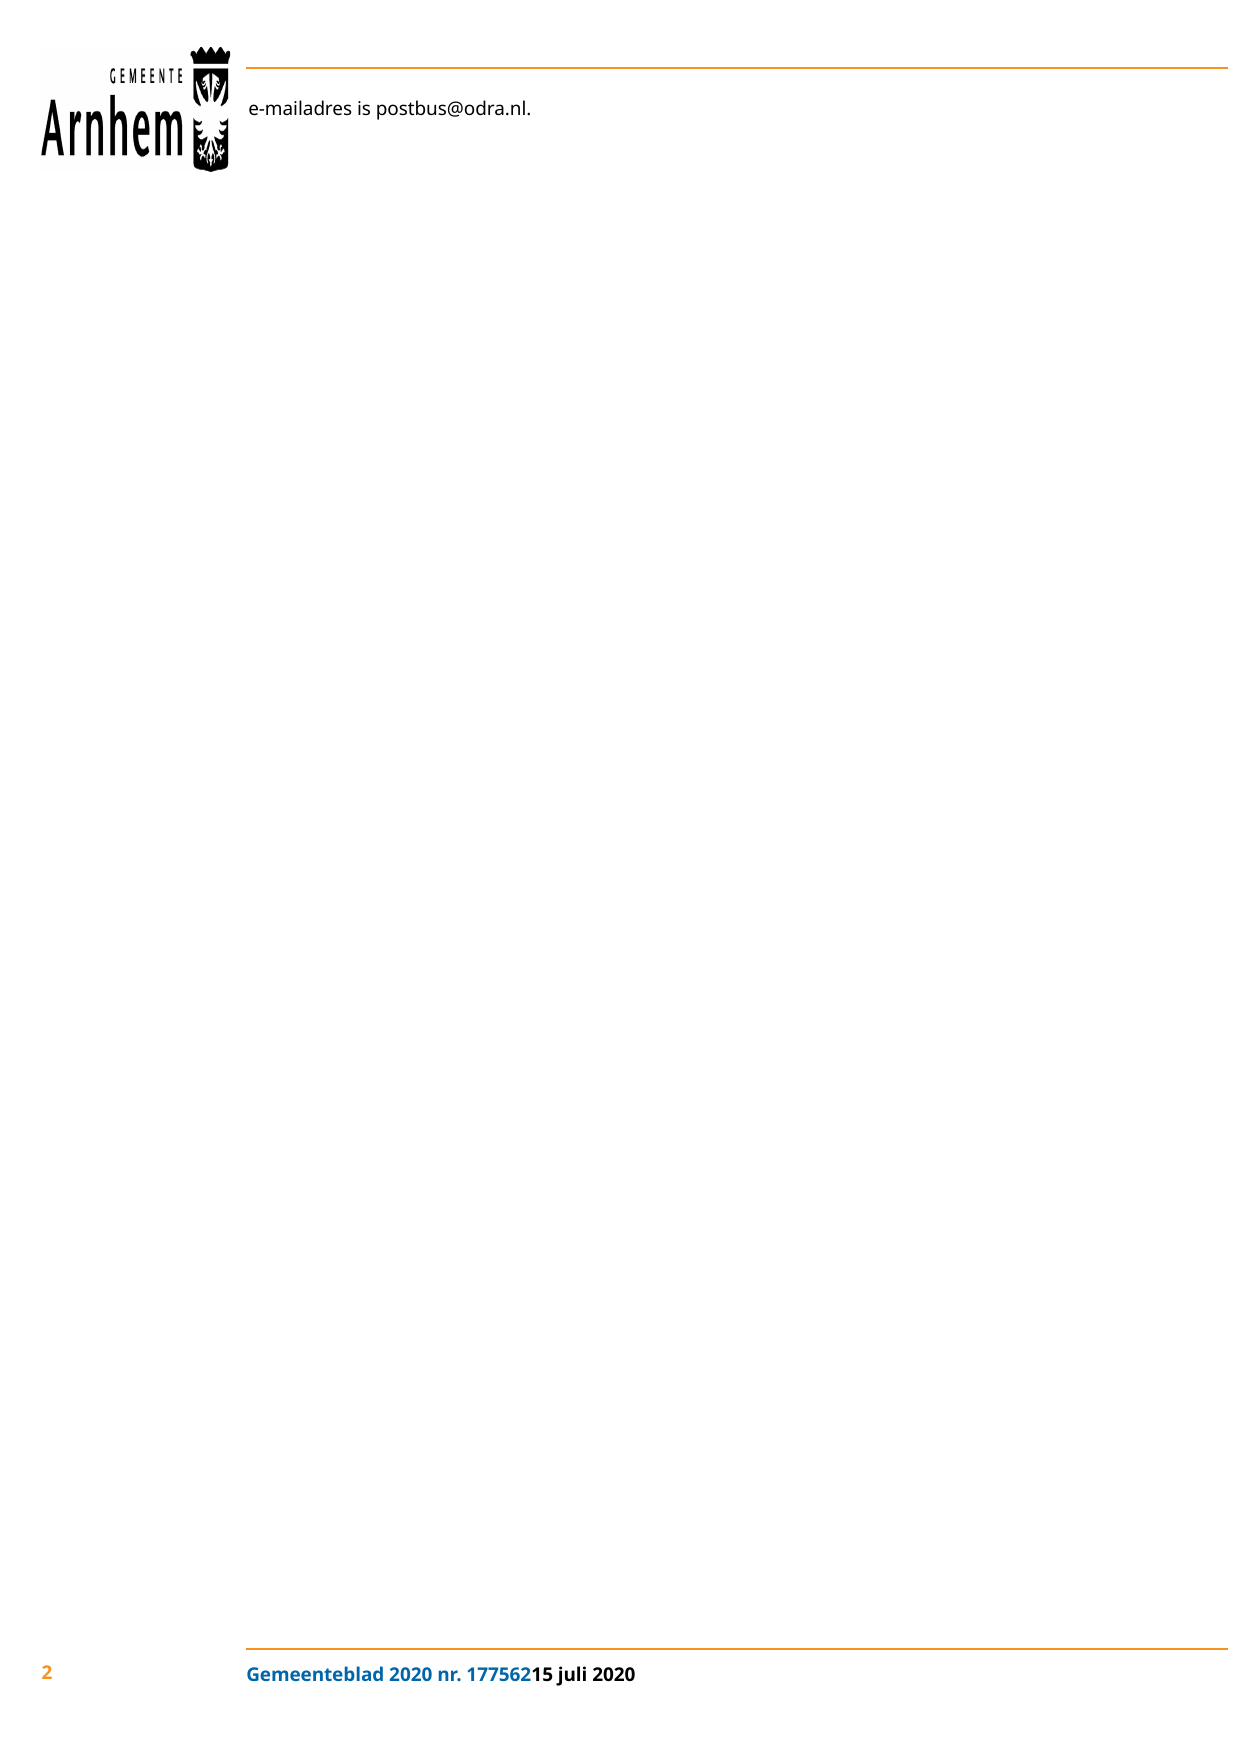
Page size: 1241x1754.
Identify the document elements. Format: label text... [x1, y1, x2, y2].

text e-mailadres is postbus@odra.nl. [248, 95, 1152, 121]
picture [41, 47, 231, 172]
